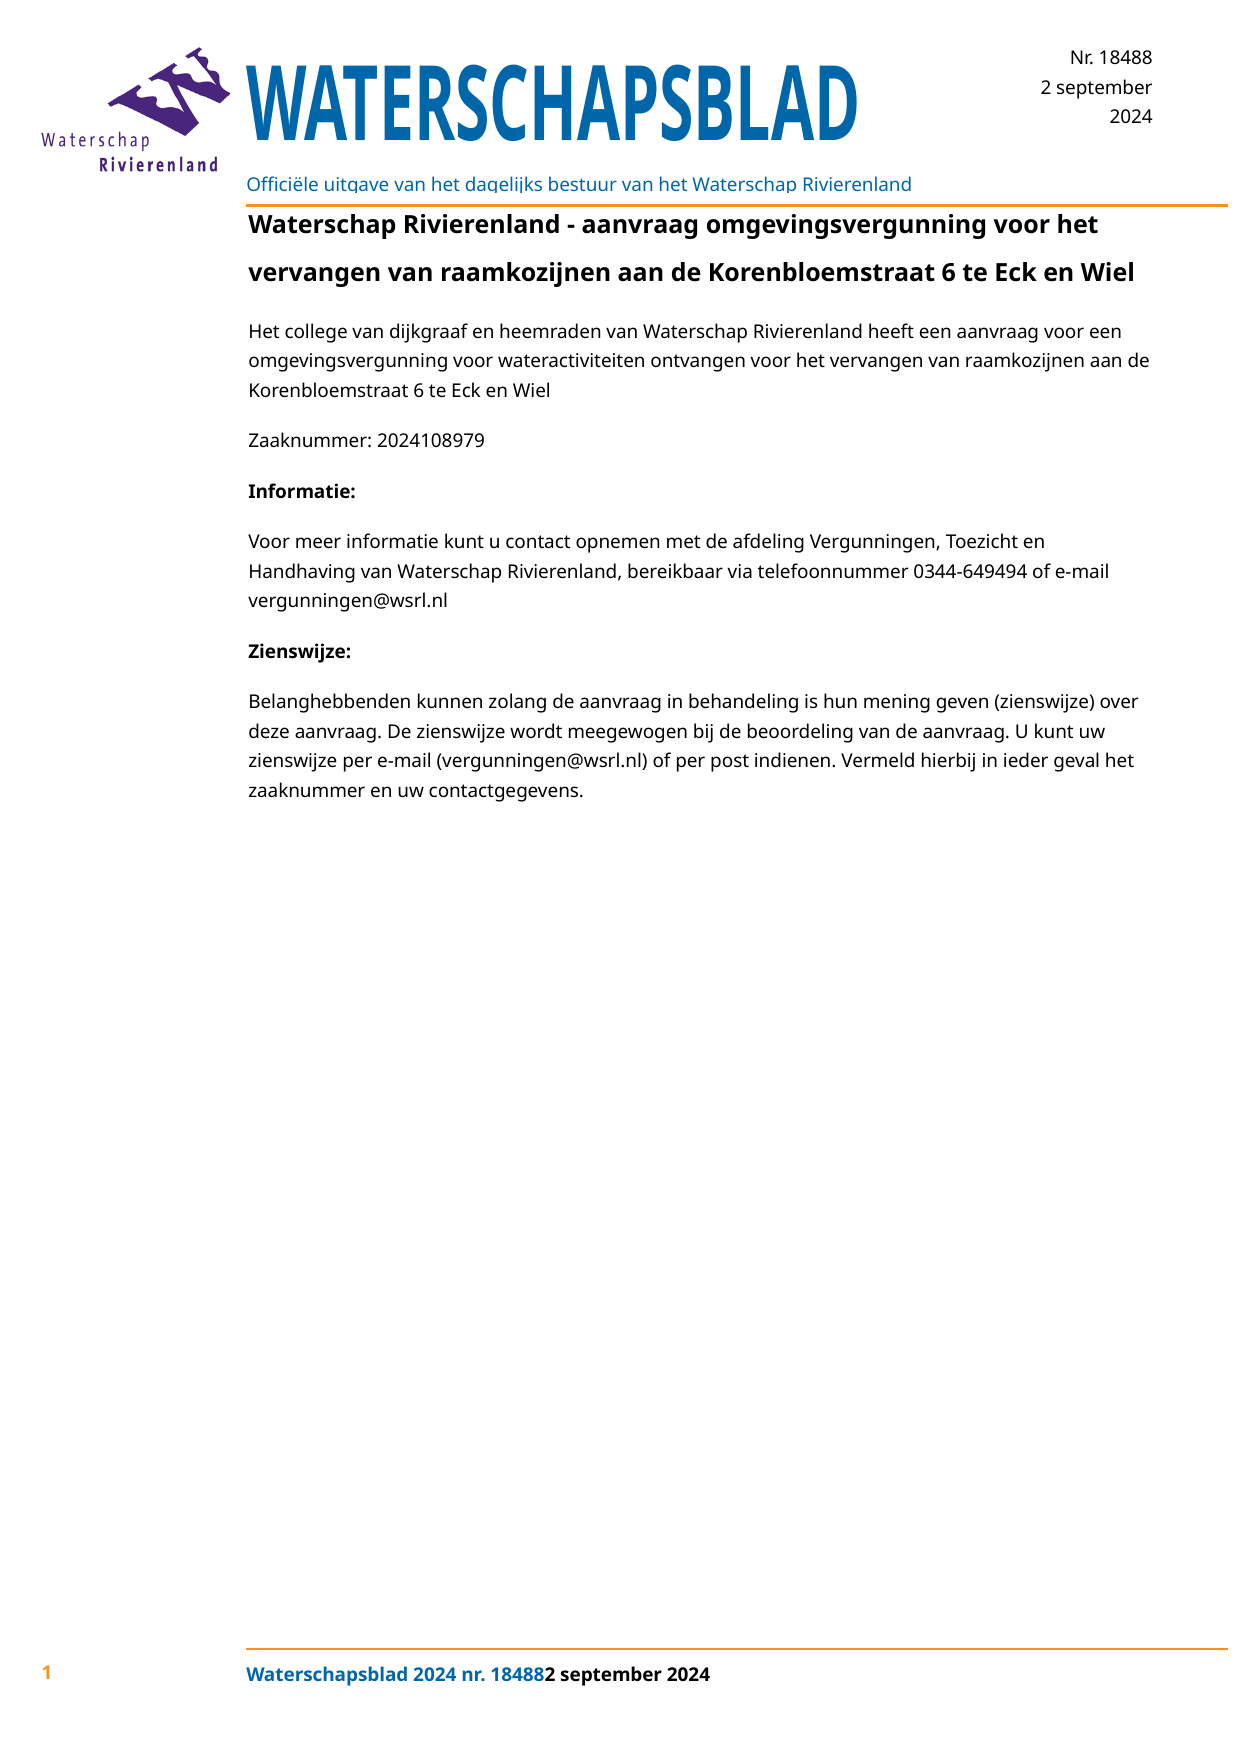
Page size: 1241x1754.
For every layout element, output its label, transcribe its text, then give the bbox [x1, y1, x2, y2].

text Belanghebbenden kunnen zolang de aanvraag in behandeling is hun mening geven (zienswijze) over deze aanvraag. De zienswijze wordt meegewogen bij de beoordeling van de aanvraag. U kunt uw zienswijze per e-mail (vergunningen@wsrl.nl) of per post indienen. Vermeld hierbij in ieder geval het zaaknummer en uw contactgegevens. [248, 688, 1152, 803]
text Voor meer informatie kunt u contact opnemen met de afdeling Vergunningen, Toezicht en Handhaving van Waterschap Rivierenland, bereikbaar via telefoonnummer 0344-649494 of e-mail vergunningen@wsrl.nl [248, 528, 1152, 613]
text Informatie: [248, 478, 1152, 504]
text Waterschap Rivierenland - aanvraag omgevingsvergunning voor het vervangen van raamkozijnen aan de Korenbloemstraat 6 te Eck en Wiel [248, 207, 1152, 288]
picture [41, 47, 231, 172]
text Zienswijze: [248, 638, 1152, 664]
text Het college van dijkgraaf en heemraden van Waterschap Rivierenland heeft een aanvraag voor een omgevingsvergunning voor wateractiviteiten ontvangen voor het vervangen van raamkozijnen aan de Korenbloemstraat 6 te Eck en Wiel [248, 318, 1152, 403]
text Zaaknummer: 2024108979 [248, 427, 1152, 453]
